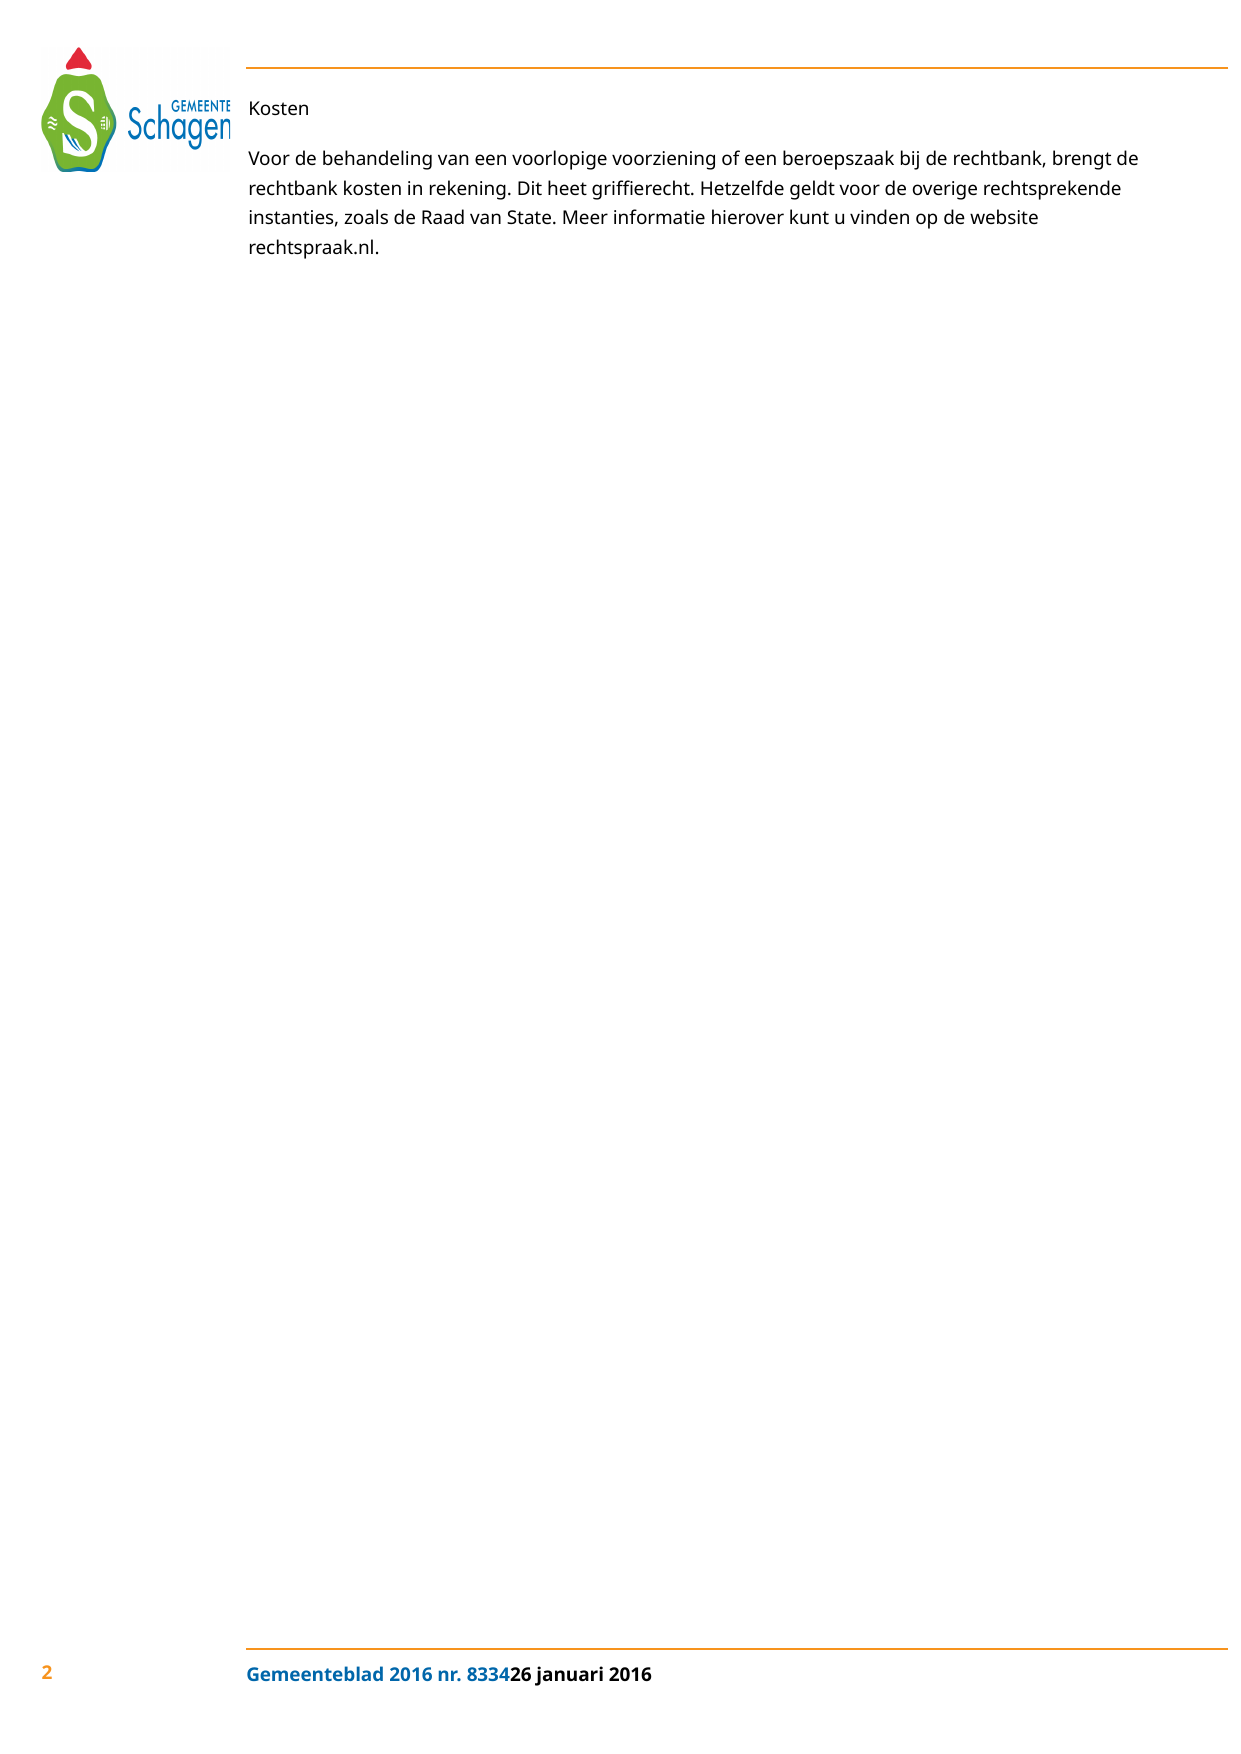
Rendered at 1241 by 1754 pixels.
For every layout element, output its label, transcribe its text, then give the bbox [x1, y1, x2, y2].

text Kosten [248, 95, 1152, 121]
text Voor de behandeling van een voorlopige voorziening of een beroepszaak bij de rechtbank, brengt de rechtbank kosten in rekening. Dit heet griffierecht. Hetzelfde geldt voor de overige rechtsprekende instanties, zoals de Raad van State. Meer informatie hierover kunt u vinden op de website rechtspraak.nl. [248, 145, 1152, 260]
picture [41, 47, 231, 172]
